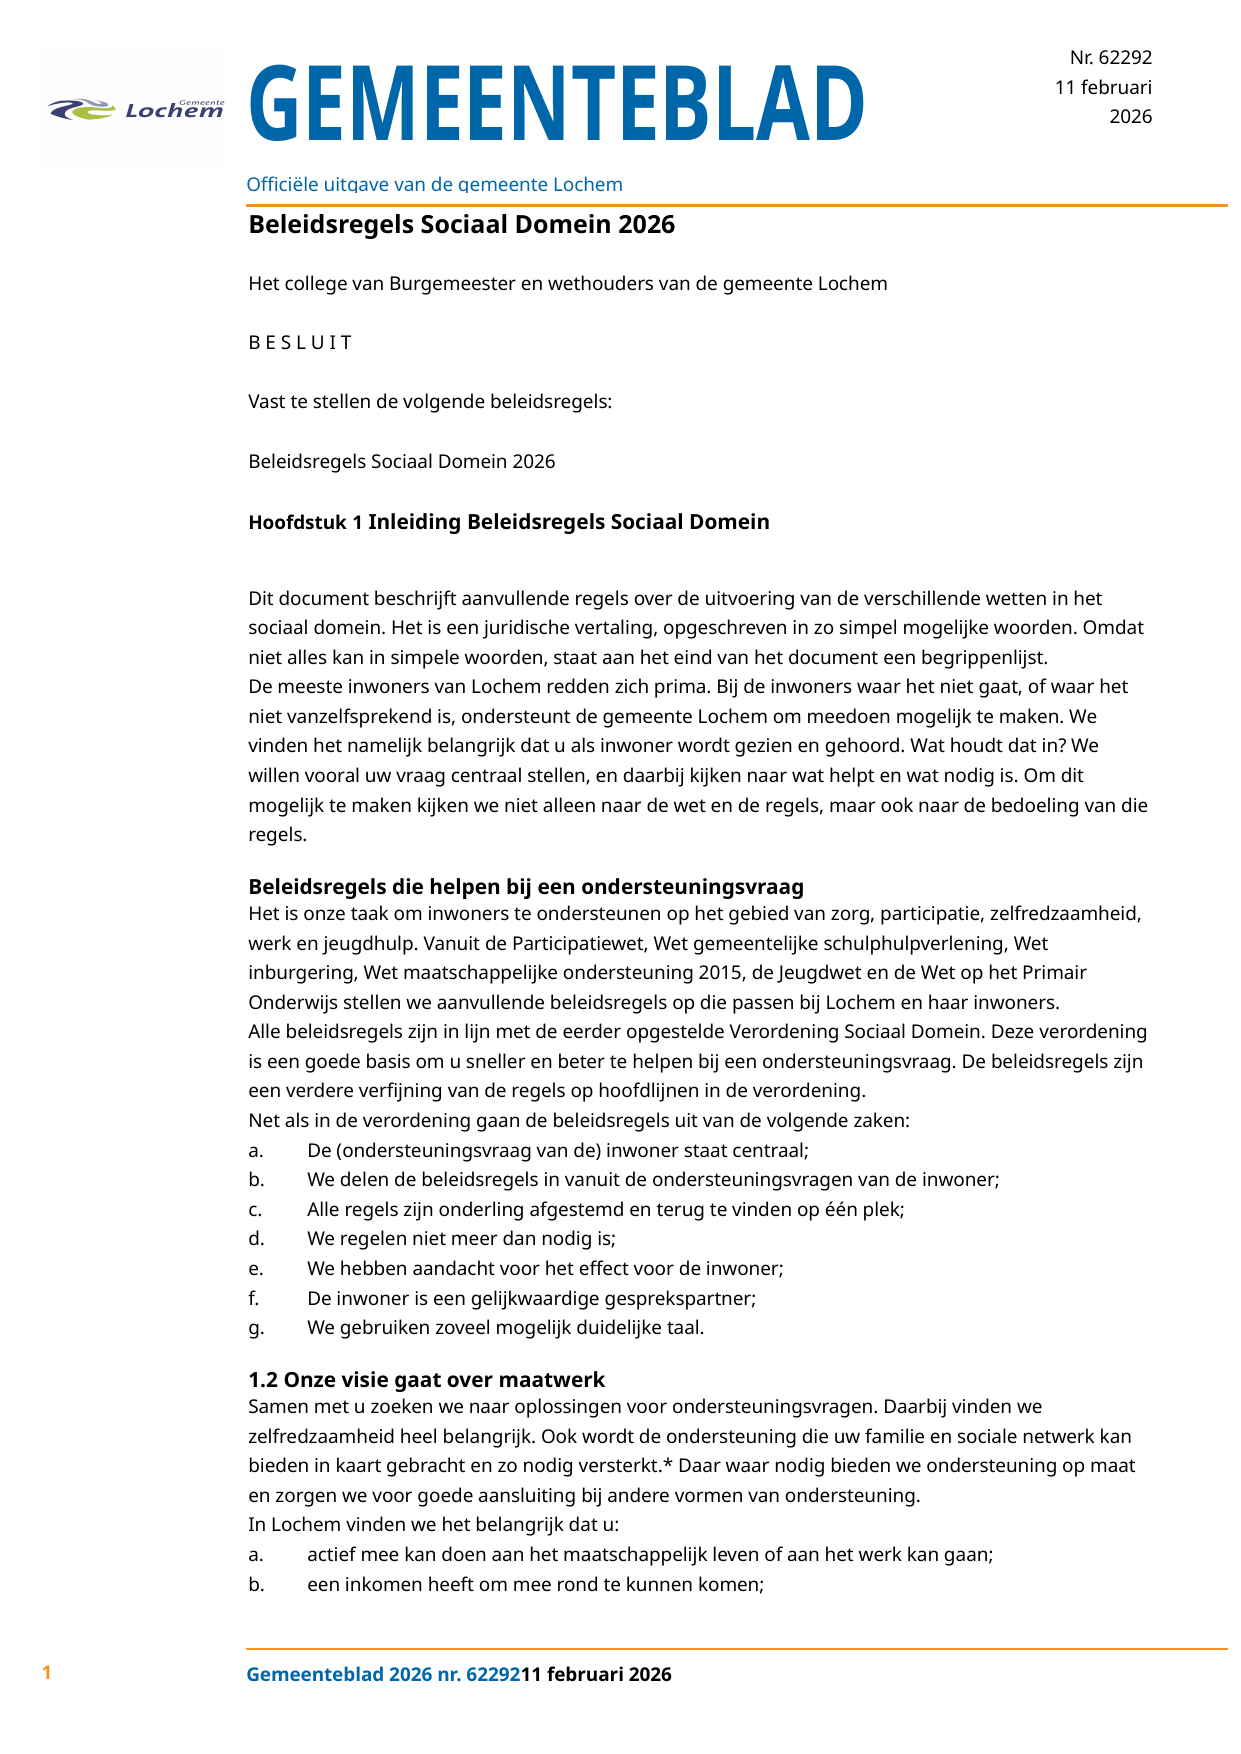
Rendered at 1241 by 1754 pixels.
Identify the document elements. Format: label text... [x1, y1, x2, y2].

text Hoofdstuk 1 Inleiding Beleidsregels Sociaal Domein [248, 507, 1152, 535]
list De inwoner is een gelijkwaardige gesprekspartner; [248, 1285, 1152, 1311]
list We gebruiken zoveel mogelijk duidelijke taal. [248, 1314, 1152, 1340]
text Dit document beschrijft aanvullende regels over de uitvoering van de verschillende wetten in het sociaal domein. Het is een juridische vertaling, opgeschreven in zo simpel mogelijke woorden. Omdat niet alles kan in simpele woorden, staat aan het eind van het document een begrippenlijst. [248, 585, 1152, 669]
list actief mee kan doen aan het maatschappelijk leven of aan het werk kan gaan; [248, 1541, 1152, 1567]
picture [41, 47, 231, 172]
text Beleidsregels Sociaal Domein 2026 [248, 448, 1152, 473]
list een inkomen heeft om mee rond te kunnen komen; [248, 1571, 1152, 1596]
list We hebben aandacht voor het effect voor de inwoner; [248, 1255, 1152, 1281]
list Alle regels zijn onderling afgestemd en terug te vinden op één plek; [248, 1196, 1152, 1222]
list We delen de beleidsregels in vanuit de ondersteuningsvragen van de inwoner; [248, 1166, 1152, 1192]
text Het college van Burgemeester en wethouders van de gemeente Lochem [248, 270, 1152, 296]
list We regelen niet meer dan nodig is; [248, 1226, 1152, 1251]
list De (ondersteuningsvraag van de) inwoner staat centraal; [248, 1137, 1152, 1163]
text In Lochem vinden we het belangrijk dat u: [248, 1512, 1152, 1537]
text Beleidsregels die helpen bij een ondersteuningsvraag [248, 872, 1152, 900]
text Net als in de verordening gaan de beleidsregels uit van de volgende zaken: [248, 1107, 1152, 1133]
text Samen met u zoeken we naar oplossingen voor ondersteuningsvragen. Daarbij vinden we zelfredzaamheid heel belangrijk. Ook wordt de ondersteuning die uw familie en sociale netwerk kan bieden in kaart gebracht en zo nodig versterkt.* Daar waar nodig bieden we ondersteuning op maat en zorgen we voor goede aansluiting bij andere vormen van ondersteuning. [248, 1393, 1152, 1508]
text Het is onze taak om inwoners te ondersteunen op het gebied van zorg, participatie, zelfredzaamheid, werk en jeugdhulp. Vanuit de Participatiewet, Wet gemeentelijke schulphulpverlening, Wet inburgering, Wet maatschappelijke ondersteuning 2015, de Jeugdwet en de Wet op het Primair Onderwijs stellen we aanvullende beleidsregels op die passen bij Lochem en haar inwoners. [248, 900, 1152, 1015]
text 1.2 Onze visie gaat over maatwerk [248, 1365, 1152, 1393]
text B E S L U I T [248, 329, 1152, 355]
text Beleidsregels Sociaal Domein 2026 [248, 207, 1152, 241]
text De meeste inwoners van Lochem redden zich prima. Bij de inwoners waar het niet gaat, of waar het niet vanzelfsprekend is, ondersteunt de gemeente Lochem om meedoen mogelijk te maken. We vinden het namelijk belangrijk dat u als inwoner wordt gezien en gehoord. Wat houdt dat in? We willen vooral uw vraag centraal stellen, en daarbij kijken naar wat helpt en wat nodig is. Om dit mogelijk te maken kijken we niet alleen naar de wet en de regels, maar ook naar de bedoeling van die regels. [248, 673, 1152, 847]
text Vast te stellen de volgende beleidsregels: [248, 389, 1152, 414]
text Alle beleidsregels zijn in lijn met de eerder opgestelde Verordening Sociaal Domein. Deze verordening is een goede basis om u sneller en beter te helpen bij een ondersteuningsvraag. De beleidsregels zijn een verdere verfijning van de regels op hoofdlijnen in de verordening. [248, 1018, 1152, 1103]
